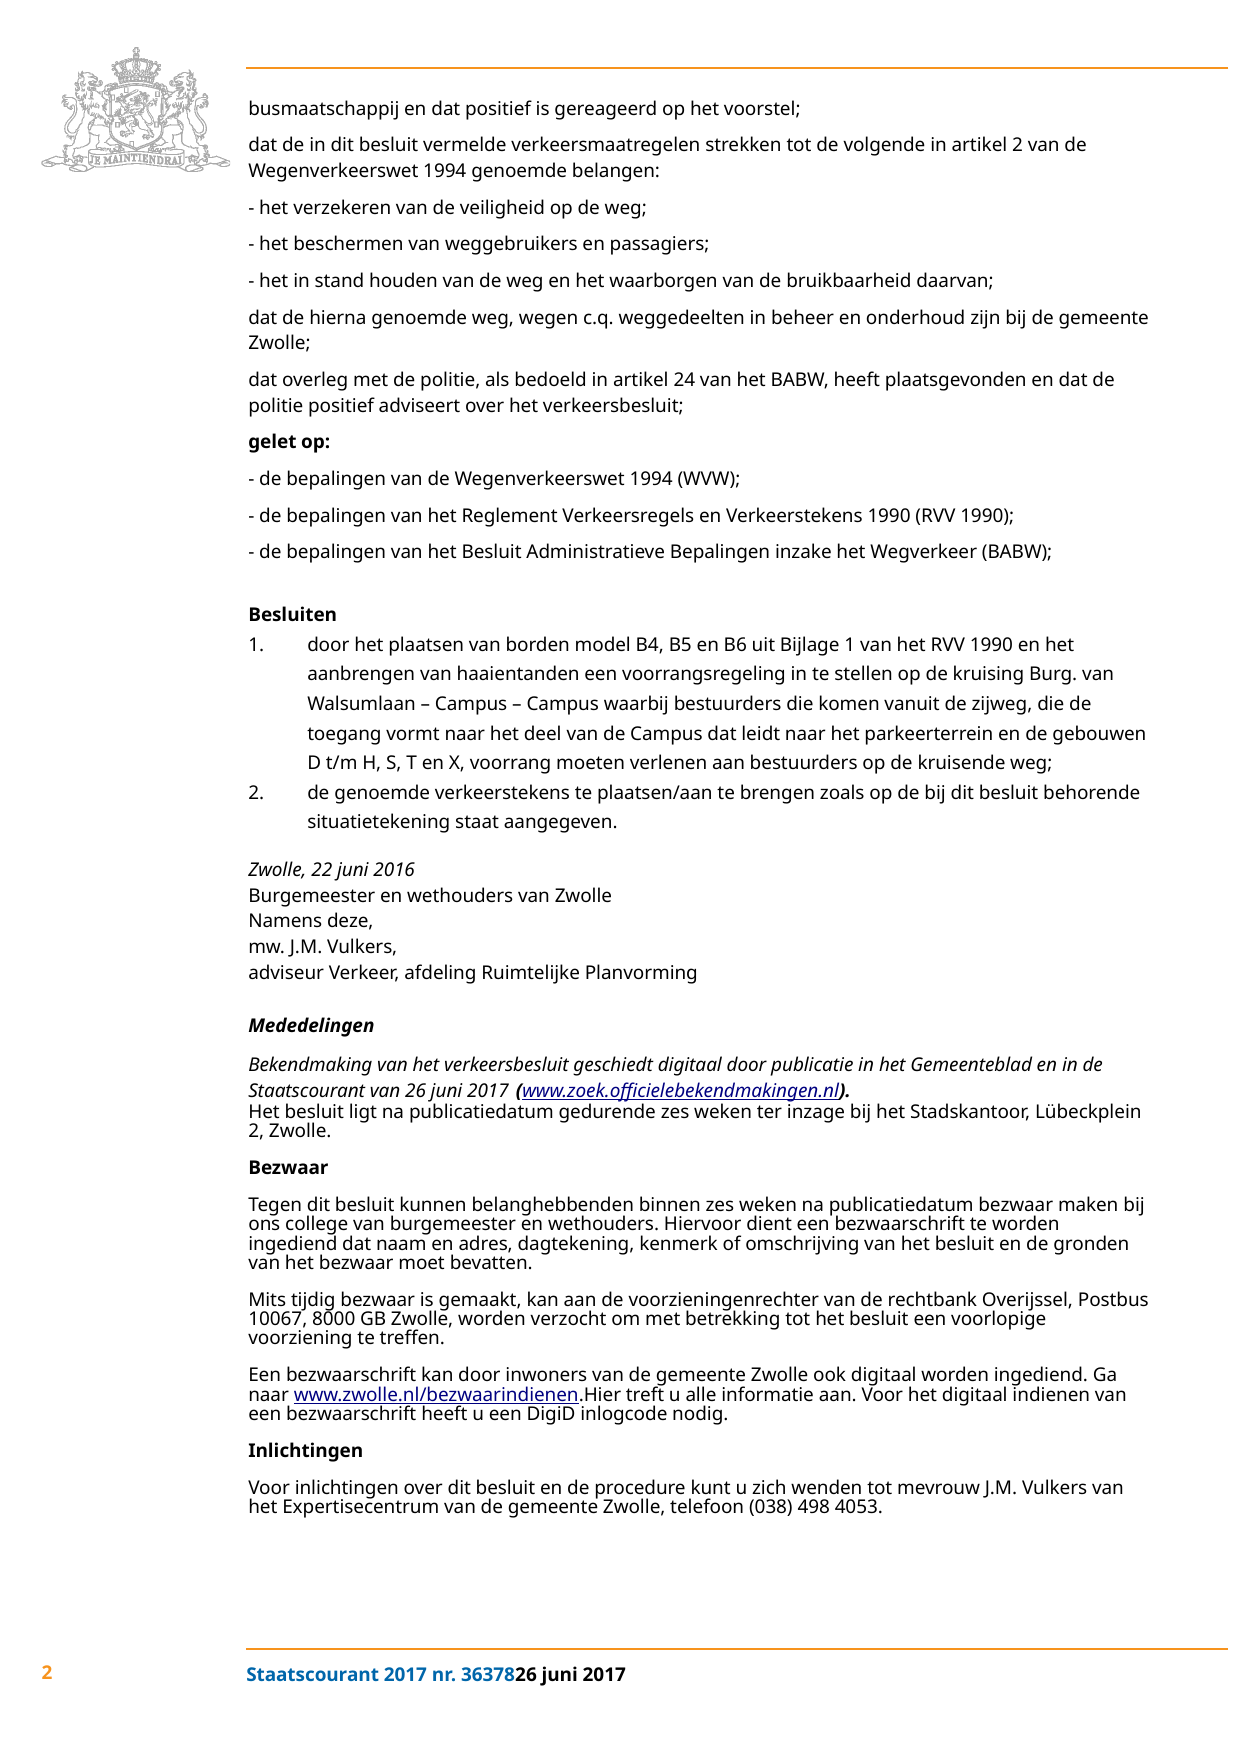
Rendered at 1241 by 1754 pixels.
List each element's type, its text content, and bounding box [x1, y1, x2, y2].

text Het besluit ligt na publicatiedatum gedurende zes weken ter inzage bij het Stadskantoor, Lübeckplein 2, Zwolle. [248, 1103, 1152, 1141]
text - de bepalingen van het Besluit Administratieve Bepalingen inzake het Wegverkeer (BABW); [248, 539, 1152, 564]
text Mits tijdig bezwaar is gemaakt, kan aan de voorzieningenrechter van de rechtbank Overijssel, Postbus 10067, 8000 GB Zwolle, worden verzocht om met betrekking tot het besluit een voorlopige voorziening te treffen. [248, 1291, 1152, 1349]
text dat overleg met de politie, als bedoeld in artikel 24 van het BABW, heeft plaatsgevonden en dat de politie positief adviseert over het verkeersbesluit; [248, 366, 1152, 418]
text - het in stand houden van de weg en het waarborgen van de bruikbaarheid daarvan; [248, 267, 1152, 293]
text Namens deze, [248, 908, 1152, 933]
text Burgemeester en wethouders van Zwolle [248, 882, 1152, 908]
text busmaatschappij en dat positief is gereageerd op het voorstel; [248, 95, 1152, 121]
list de genoemde verkeerstekens te plaatsen/aan te brengen zoals op de bij dit besluit behorende situatietekening staat aangegeven. [248, 779, 1152, 834]
text dat de in dit besluit vermelde verkeersmaatregelen strekken tot de volgende in artikel 2 van de Wegenverkeerswet 1994 genoemde belangen: [248, 131, 1152, 183]
text Tegen dit besluit kunnen belanghebbenden binnen zes weken na publicatiedatum bezwaar maken bij ons college van burgemeester en wethouders. Hiervoor dient een bezwaarschrift te worden ingediend dat naam en adres, dagtekening, kenmerk of omschrijving van het besluit en de gronden van het bezwaar moet bevatten. [248, 1196, 1152, 1273]
text Besluiten [248, 601, 1152, 627]
text - het beschermen van weggebruikers en passagiers; [248, 231, 1152, 256]
text - de bepalingen van het Reglement Verkeersregels en Verkeerstekens 1990 (RVV 1990); [248, 502, 1152, 528]
list door het plaatsen van borden model B4, B5 en B6 uit Bijlage 1 van het RVV 1990 en het aanbrengen van haaientanden een voorrangsregeling in te stellen op de kruising Burg. van Walsumlaan – Campus – Campus waarbij bestuurders die komen vanuit de zijweg, die de toegang vormt naar het deel van de Campus dat leidt naar het parkeerterrein en de gebouwen D t/m H, S, T en X, voorrang moeten verlenen aan bestuurders op de kruisende weg; [248, 631, 1152, 775]
text Voor inlichtingen over dit besluit en de procedure kunt u zich wenden tot mevrouw J.M. Vulkers van het Expertisecentrum van de gemeente Zwolle, telefoon (038) 498 4053. [248, 1479, 1152, 1517]
text gelet op: [248, 429, 1152, 454]
text dat de hierna genoemde weg, wegen c.q. weggedeelten in beheer en onderhoud zijn bij de gemeente Zwolle; [248, 304, 1152, 355]
text - het verzekeren van de veiligheid op de weg; [248, 194, 1152, 219]
text mw. J.M. Vulkers, [248, 933, 1152, 959]
text Zwolle, 22 juni 2016 [248, 856, 1152, 882]
picture [41, 47, 231, 172]
text Mededelingen [248, 1012, 1152, 1038]
text Bekendmaking van het verkeersbesluit geschiedt digitaal door publicatie in het Gemeenteblad en in de Staatscourant van 26 juni 2017 (www.zoek.officielebekendmakingen.nl). [248, 1051, 1152, 1103]
text adviseur Verkeer, afdeling Ruimtelijke Planvorming [248, 959, 1152, 985]
text - de bepalingen van de Wegenverkeerswet 1994 (WVW); [248, 465, 1152, 491]
text Inlichtingen [248, 1442, 1152, 1461]
text Bezwaar [248, 1159, 1152, 1178]
text Een bezwaarschrift kan door inwoners van de gemeente Zwolle ook digitaal worden ingediend. Ga naar www.zwolle.nl/bezwaarindienen.Hier treft u alle informatie aan. Voor het digitaal indienen van een bezwaarschrift heeft u een DigiD inlogcode nodig. [248, 1366, 1152, 1424]
